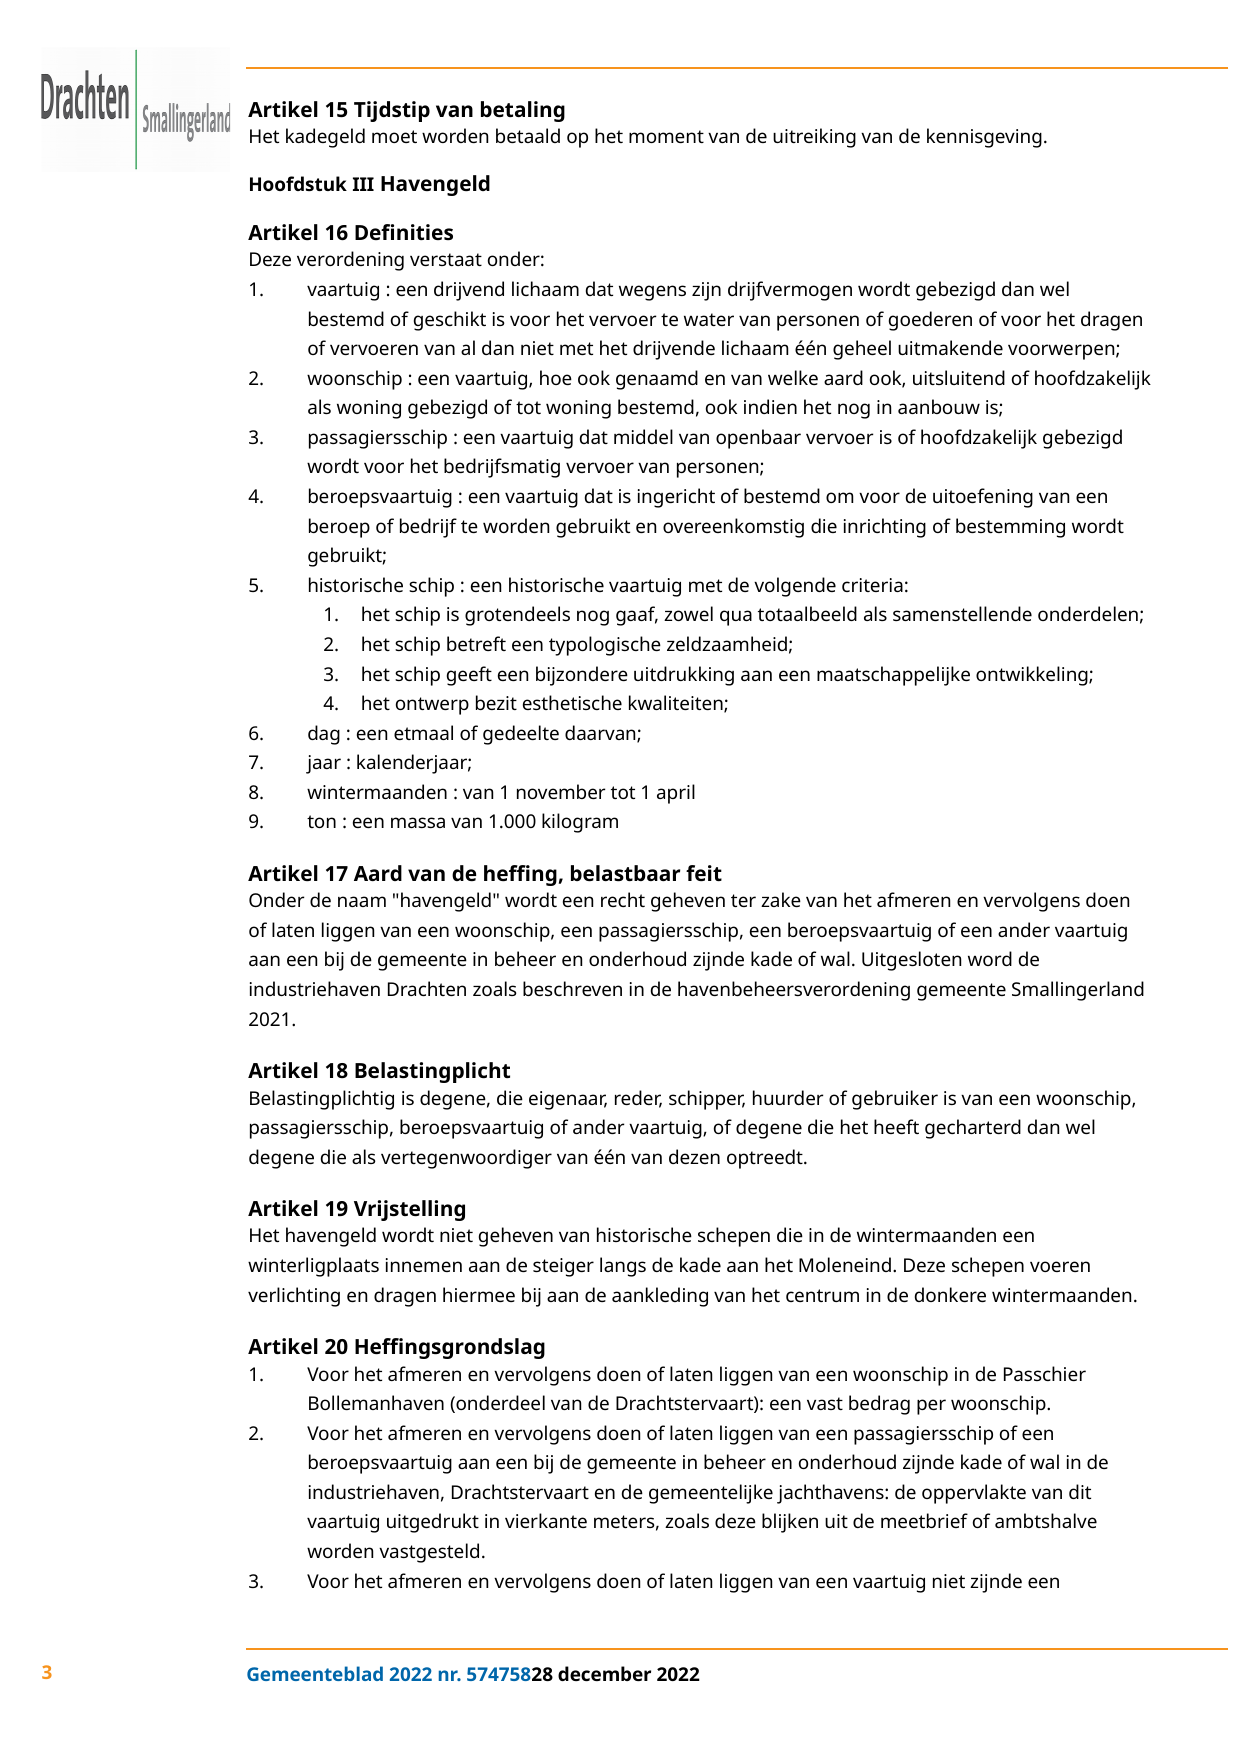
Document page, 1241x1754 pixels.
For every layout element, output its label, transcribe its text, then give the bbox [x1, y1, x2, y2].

list woonschip : een vaartuig, hoe ook genaamd en van welke aard ook, uitsluitend of hoofdzakelijk als woning gebezigd of tot woning bestemd, ook indien het nog in aanbouw is; [248, 365, 1152, 420]
list het schip is grotendeels nog gaaf, zowel qua totaalbeeld als samenstellende onderdelen; [323, 602, 1152, 627]
text Deze verordening verstaat onder: [248, 247, 1152, 272]
list historische schip : een historische vaartuig met de volgende criteria: [248, 572, 1152, 598]
text Het havengeld wordt niet geheven van historische schepen die in de wintermaanden een winterligplaats innemen aan de steiger langs de kade aan het Moleneind. Deze schepen voeren verlichting en dragen hiermee bij aan de aankleding van het centrum in de donkere wintermaanden. [248, 1223, 1152, 1308]
list het schip geeft een bijzondere uitdrukking aan een maatschappelijke ontwikkeling; [323, 661, 1152, 686]
text Het kadegeld moet worden betaald op het moment van de uitreiking van de kennisgeving. [248, 123, 1152, 149]
list het ontwerp bezit esthetische kwaliteiten; [323, 690, 1152, 716]
text Artikel 16 Definities [248, 218, 1152, 247]
text Hoofdstuk III Havengeld [248, 169, 1152, 197]
list Voor het afmeren en vervolgens doen of laten liggen van een woonschip in de Passchier Bollemanhaven (onderdeel van de Drachtstervaart): een vast bedrag per woonschip. [248, 1361, 1152, 1416]
list dag : een etmaal of gedeelte daarvan; [248, 720, 1152, 746]
list het schip betreft een typologische zeldzaamheid; [323, 631, 1152, 657]
text Artikel 17 Aard van de heffing, belastbaar feit [248, 859, 1152, 887]
list jaar : kalenderjaar; [248, 749, 1152, 775]
text Artikel 15 Tijdstip van betaling [248, 95, 1152, 123]
list wintermaanden : van 1 november tot 1 april [248, 779, 1152, 805]
list Voor het afmeren en vervolgens doen of laten liggen van een passagiersschip of een beroepsvaartuig aan een bij de gemeente in beheer en onderhoud zijnde kade of wal in de industriehaven, Drachtstervaart en de gemeentelijke jachthavens: de oppervlakte van dit vaartuig uitgedrukt in vierkante meters, zoals deze blijken uit de meetbrief of ambtshalve worden vastgesteld. [248, 1420, 1152, 1564]
text Artikel 20 Heffingsgrondslag [248, 1332, 1152, 1361]
picture [41, 47, 231, 172]
list ton : een massa van 1.000 kilogram [248, 809, 1152, 834]
text Artikel 18 Belastingplicht [248, 1056, 1152, 1085]
list beroepsvaartuig : een vaartuig dat is ingericht of bestemd om voor de uitoefening van een beroep of bedrijf te worden gebruikt en overeenkomstig die inrichting of bestemming wordt gebruikt; [248, 483, 1152, 568]
list passagiersschip : een vaartuig dat middel van openbaar vervoer is of hoofdzakelijk gebezigd wordt voor het bedrijfsmatig vervoer van personen; [248, 424, 1152, 479]
text Onder de naam "havengeld" wordt een recht geheven ter zake van het afmeren en vervolgens doen of laten liggen van een woonschip, een passagiersschip, een beroepsvaartuig of een ander vaartuig aan een bij de gemeente in beheer en onderhoud zijnde kade of wal. Uitgesloten word de industriehaven Drachten zoals beschreven in de havenbeheersverordening gemeente Smallingerland 2021. [248, 887, 1152, 1032]
text Belastingplichtig is degene, die eigenaar, reder, schipper, huurder of gebruiker is van een woonschip, passagiersschip, beroepsvaartuig of ander vaartuig, of degene die het heeft gecharterd dan wel degene die als vertegenwoordiger van één van dezen optreedt. [248, 1085, 1152, 1169]
list vaartuig : een drijvend lichaam dat wegens zijn drijfvermogen wordt gebezigd dan wel bestemd of geschikt is voor het vervoer te water van personen of goederen of voor het dragen of vervoeren van al dan niet met het drijvende lichaam één geheel uitmakende voorwerpen; [248, 276, 1152, 361]
text Artikel 19 Vrijstelling [248, 1194, 1152, 1223]
list Voor het afmeren en vervolgens doen of laten liggen van een vaartuig niet zijnde een [248, 1568, 1152, 1593]
